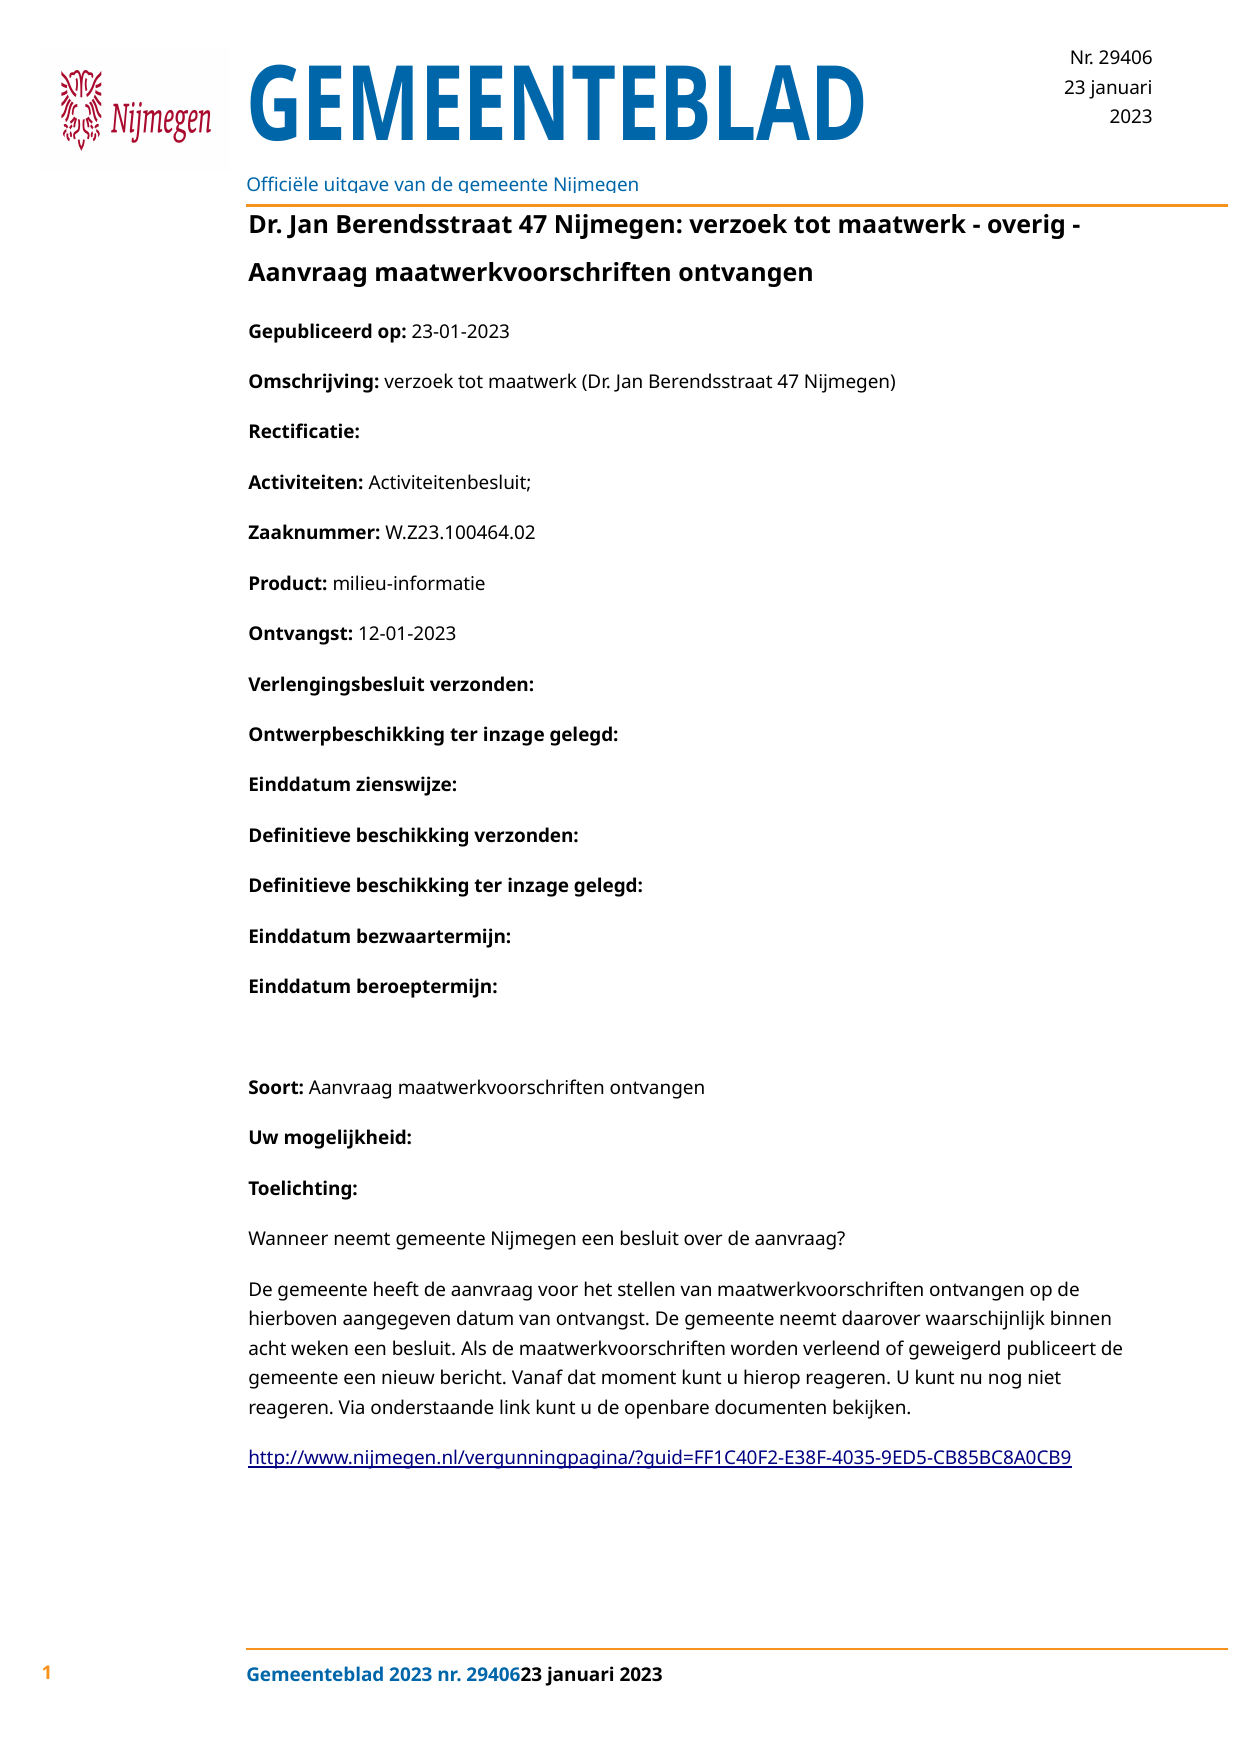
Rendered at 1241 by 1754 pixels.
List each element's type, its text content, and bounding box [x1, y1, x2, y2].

text Uw mogelijkheid: [248, 1124, 1152, 1150]
text Einddatum beroeptermijn: [248, 973, 1152, 999]
text Soort: Aanvraag maatwerkvoorschriften ontvangen [248, 1074, 1152, 1100]
text Toelichting: [248, 1175, 1152, 1201]
text De gemeente heeft de aanvraag voor het stellen van maatwerkvoorschriften ontvangen op de hierboven aangegeven datum van ontvangst. De gemeente neemt daarover waarschijnlijk binnen acht weken een besluit. Als de maatwerkvoorschriften worden verleend of geweigerd publiceert de gemeente een nieuw bericht. Vanaf dat moment kunt u hierop reageren. U kunt nu nog niet reageren. Via onderstaande link kunt u de openbare documenten bekijken. [248, 1276, 1152, 1420]
picture [41, 47, 231, 172]
text Zaaknummer: W.Z23.100464.02 [248, 519, 1152, 545]
text Ontvangst: 12-01-2023 [248, 620, 1152, 646]
text Activiteiten: Activiteitenbesluit; [248, 469, 1152, 495]
text Omschrijving: verzoek tot maatwerk (Dr. Jan Berendsstraat 47 Nijmegen) [248, 368, 1152, 394]
text Product: milieu-informatie [248, 570, 1152, 596]
text Einddatum bezwaartermijn: [248, 923, 1152, 949]
text http://www.nijmegen.nl/vergunningpagina/?guid=FF1C40F2-E38F-4035-9ED5-CB85BC8A0CB9 [248, 1444, 1152, 1470]
text Definitieve beschikking ter inzage gelegd: [248, 872, 1152, 898]
text Definitieve beschikking verzonden: [248, 822, 1152, 848]
text Einddatum zienswijze: [248, 772, 1152, 797]
text Rectificatie: [248, 419, 1152, 444]
text Verlengingsbesluit verzonden: [248, 671, 1152, 697]
text Ontwerpbeschikking ter inzage gelegd: [248, 721, 1152, 747]
text Dr. Jan Berendsstraat 47 Nijmegen: verzoek tot maatwerk - overig - Aanvraag maatwerkvoorschriften ontvangen [248, 207, 1152, 288]
text Wanneer neemt gemeente Nijmegen een besluit over de aanvraag? [248, 1225, 1152, 1251]
text Gepubliceerd op: 23-01-2023 [248, 318, 1152, 344]
